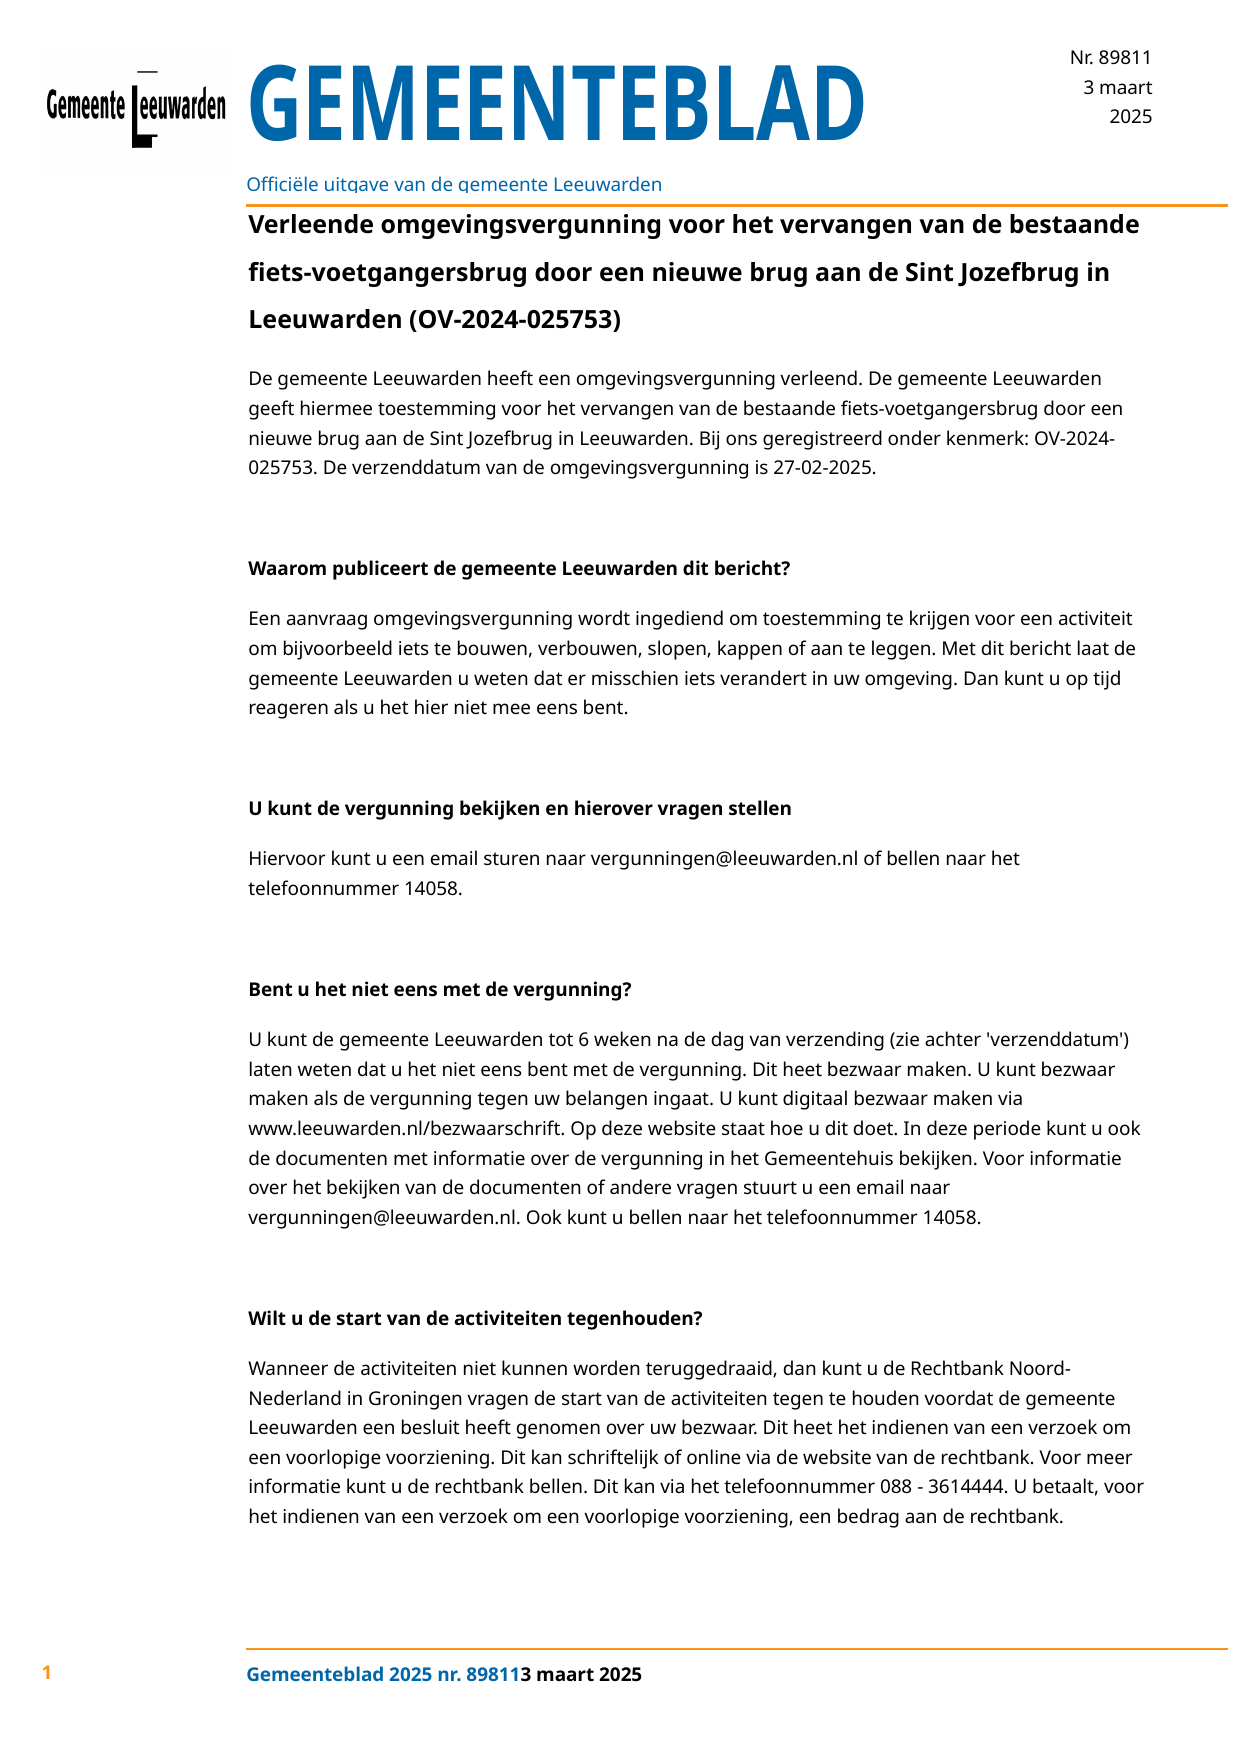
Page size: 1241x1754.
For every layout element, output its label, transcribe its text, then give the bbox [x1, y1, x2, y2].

text Verleende omgevingsvergunning voor het vervangen van de bestaande fiets-voetgangersbrug door een nieuwe brug aan de Sint Jozefbrug in Leeuwarden (OV-2024-025753) [248, 207, 1152, 336]
text U kunt de gemeente Leeuwarden tot 6 weken na de dag van verzending (zie achter 'verzenddatum') laten weten dat u het niet eens bent met de vergunning. Dit heet bezwaar maken. U kunt bezwaar maken als de vergunning tegen uw belangen ingaat. U kunt digitaal bezwaar maken via www.leeuwarden.nl/bezwaarschrift. Op deze website staat hoe u dit doet. In deze periode kunt u ook de documenten met informatie over de vergunning in het Gemeentehuis bekijken. Voor informatie over het bekijken van de documenten of andere vragen stuurt u een email naar vergunningen@leeuwarden.nl. Ook kunt u bellen naar het telefoonnummer 14058. [248, 1026, 1152, 1229]
text De gemeente Leeuwarden heeft een omgevingsvergunning verleend. De gemeente Leeuwarden geeft hiermee toestemming voor het vervangen van de bestaande fiets-voetgangersbrug door een nieuwe brug aan de Sint Jozefbrug in Leeuwarden. Bij ons geregistreerd onder kenmerk: OV-2024-025753. De verzenddatum van de omgevingsvergunning is 27-02-2025. [248, 366, 1152, 480]
text U kunt de vergunning bekijken en hierover vragen stellen [248, 795, 1152, 821]
picture [41, 47, 231, 172]
text Waarom publiceert de gemeente Leeuwarden dit bericht? [248, 555, 1152, 581]
text Wilt u de start van de activiteiten tegenhouden? [248, 1305, 1152, 1330]
text Wanneer de activiteiten niet kunnen worden teruggedraaid, dan kunt u de Rechtbank Noord-Nederland in Groningen vragen de start van de activiteiten tegen te houden voordat de gemeente Leeuwarden een besluit heeft genomen over uw bezwaar. Dit heet het indienen van een verzoek om een voorlopige voorziening. Dit kan schriftelijk of online via de website van de rechtbank. Voor meer informatie kunt u de rechtbank bellen. Dit kan via het telefoonnummer 088 - 3614444. U betaalt, voor het indienen van een verzoek om een voorlopige voorziening, een bedrag aan de rechtbank. [248, 1355, 1152, 1529]
text Hiervoor kunt u een email sturen naar vergunningen@leeuwarden.nl of bellen naar het telefoonnummer 14058. [248, 846, 1152, 901]
text Een aanvraag omgevingsvergunning wordt ingediend om toestemming te krijgen voor een activiteit om bijvoorbeeld iets te bouwen, verbouwen, slopen, kappen of aan te leggen. Met dit bericht laat de gemeente Leeuwarden u weten dat er misschien iets verandert in uw omgeving. Dan kunt u op tijd reageren als u het hier niet mee eens bent. [248, 606, 1152, 720]
text Bent u het niet eens met de vergunning? [248, 976, 1152, 1002]
